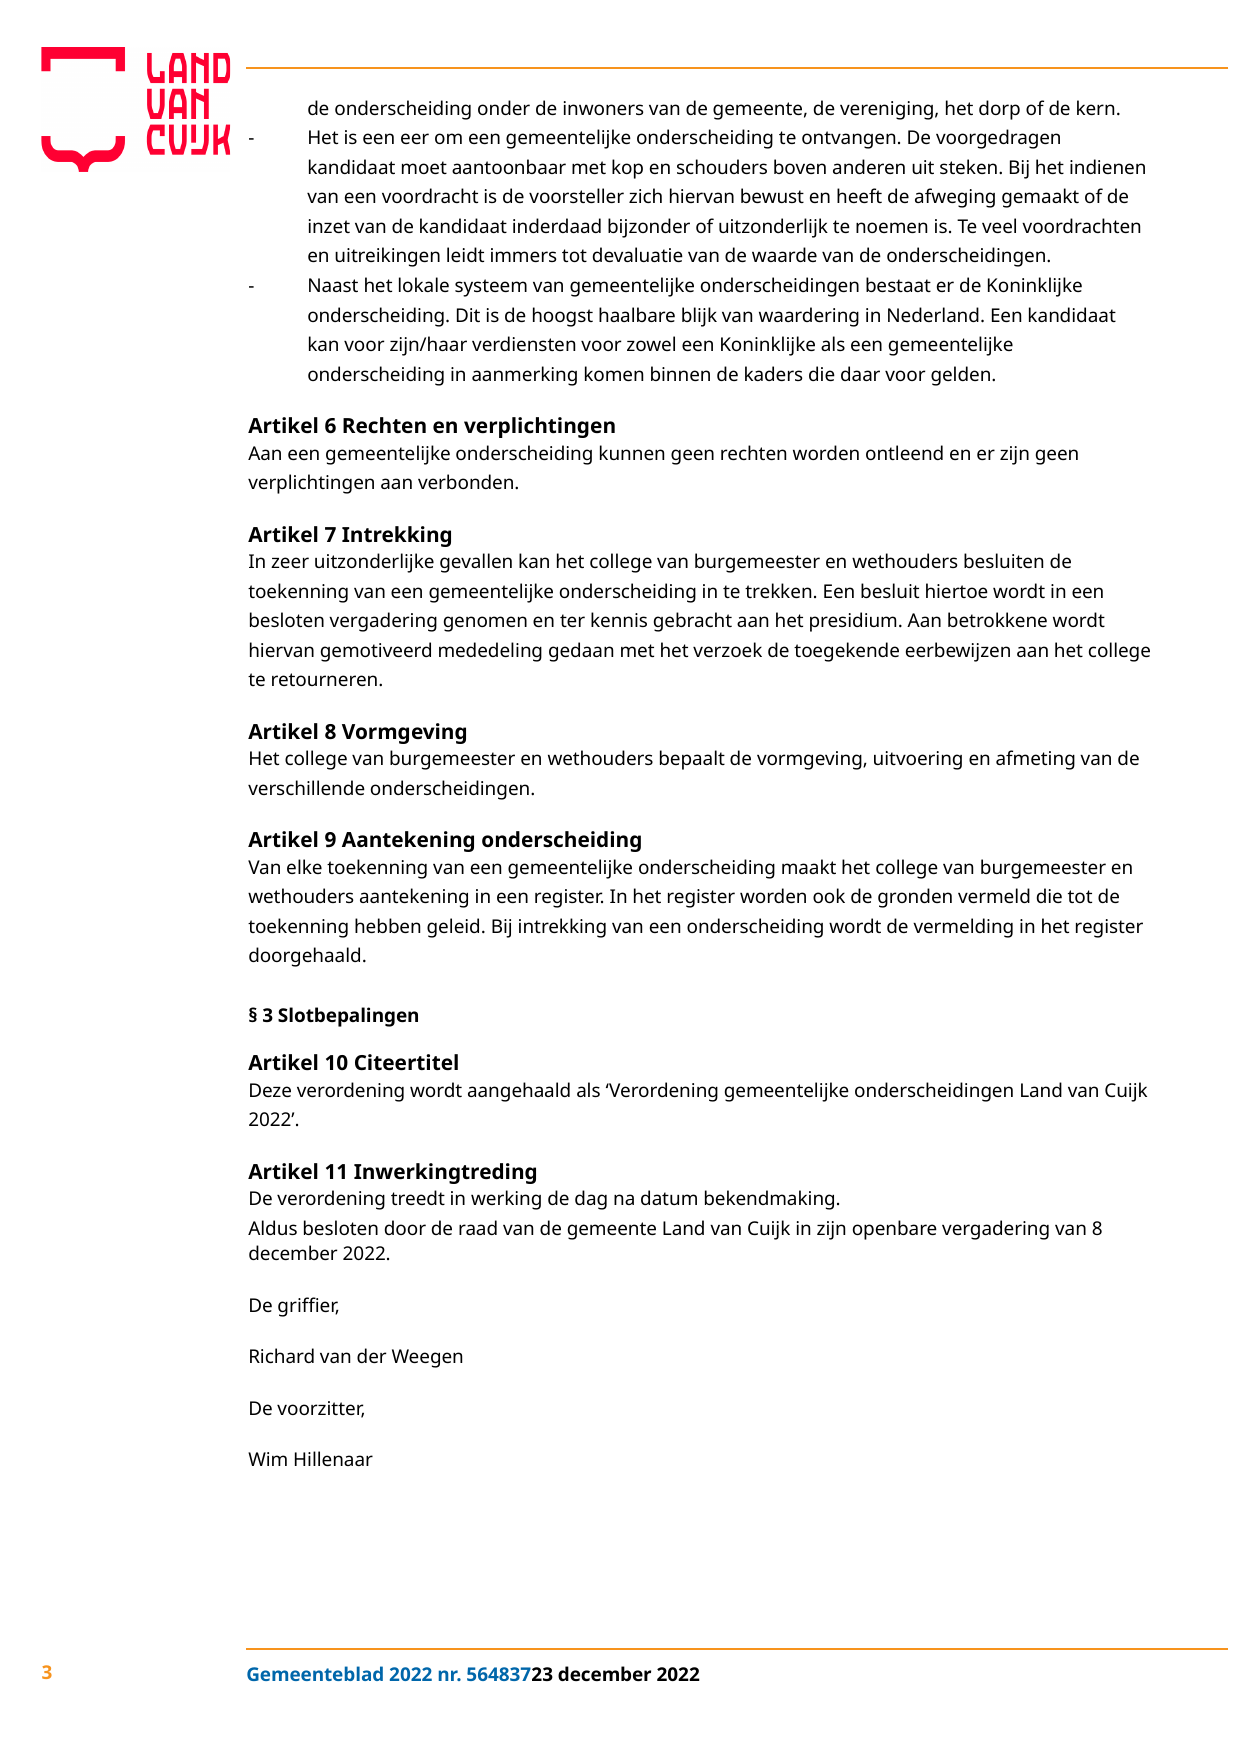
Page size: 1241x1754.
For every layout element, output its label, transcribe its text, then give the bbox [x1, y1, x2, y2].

text Aan een gemeentelijke onderscheiding kunnen geen rechten worden ontleend en er zijn geen verplichtingen aan verbonden. [248, 440, 1152, 495]
text Artikel 10 Citeertitel [248, 1048, 1152, 1077]
text Het college van burgemeester en wethouders bepaalt de vormgeving, uitvoering en afmeting van de verschillende onderscheidingen. [248, 746, 1152, 801]
list Het is een eer om een gemeentelijke onderscheiding te ontvangen. De voorgedragen kandidaat moet aantoonbaar met kop en schouders boven anderen uit steken. Bij het indienen van een voordracht is de voorsteller zich hiervan bewust en heeft de afweging gemaakt of de inzet van de kandidaat inderdaad bijzonder of uitzonderlijk te noemen is. Te veel voordrachten en uitreikingen leidt immers tot devaluatie van de waarde van de onderscheidingen. [248, 124, 1152, 268]
text De verordening treedt in werking de dag na datum bekendmaking. [248, 1185, 1152, 1211]
list de onderscheiding onder de inwoners van de gemeente, de vereniging, het dorp of de kern. [248, 95, 1152, 121]
text De voorzitter, [248, 1395, 1152, 1421]
text Artikel 9 Aantekening onderscheiding [248, 826, 1152, 854]
text De griffier, [248, 1292, 1152, 1318]
text Richard van der Weegen [248, 1343, 1152, 1369]
picture [41, 47, 231, 172]
text Wim Hillenaar [248, 1446, 1152, 1472]
text Artikel 11 Inwerkingtreding [248, 1157, 1152, 1185]
text Deze verordening wordt aangehaald als ‘Verordening gemeentelijke onderscheidingen Land van Cuijk 2022’. [248, 1077, 1152, 1132]
text Aldus besloten door de raad van de gemeente Land van Cuijk in zijn openbare vergadering van 8 december 2022. [248, 1215, 1152, 1266]
text § 3 Slotbepalingen [248, 1002, 1152, 1028]
text Van elke toekenning van een gemeentelijke onderscheiding maakt het college van burgemeester en wethouders aantekening in een register. In het register worden ook de gronden vermeld die tot de toekenning hebben geleid. Bij intrekking van een onderscheiding wordt de vermelding in het register doorgehaald. [248, 854, 1152, 968]
list Naast het lokale systeem van gemeentelijke onderscheidingen bestaat er de Koninklijke onderscheiding. Dit is de hoogst haalbare blijk van waardering in Nederland. Een kandidaat kan voor zijn/haar verdiensten voor zowel een Koninklijke als een gemeentelijke onderscheiding in aanmerking komen binnen de kaders die daar voor gelden. [248, 272, 1152, 387]
text Artikel 7 Intrekking [248, 520, 1152, 548]
text Artikel 8 Vormgeving [248, 717, 1152, 746]
text In zeer uitzonderlijke gevallen kan het college van burgemeester en wethouders besluiten de toekenning van een gemeentelijke onderscheiding in te trekken. Een besluit hiertoe wordt in een besloten vergadering genomen en ter kennis gebracht aan het presidium. Aan betrokkene wordt hiervan gemotiveerd mededeling gedaan met het verzoek de toegekende eerbewijzen aan het college te retourneren. [248, 548, 1152, 692]
text Artikel 6 Rechten en verplichtingen [248, 411, 1152, 440]
